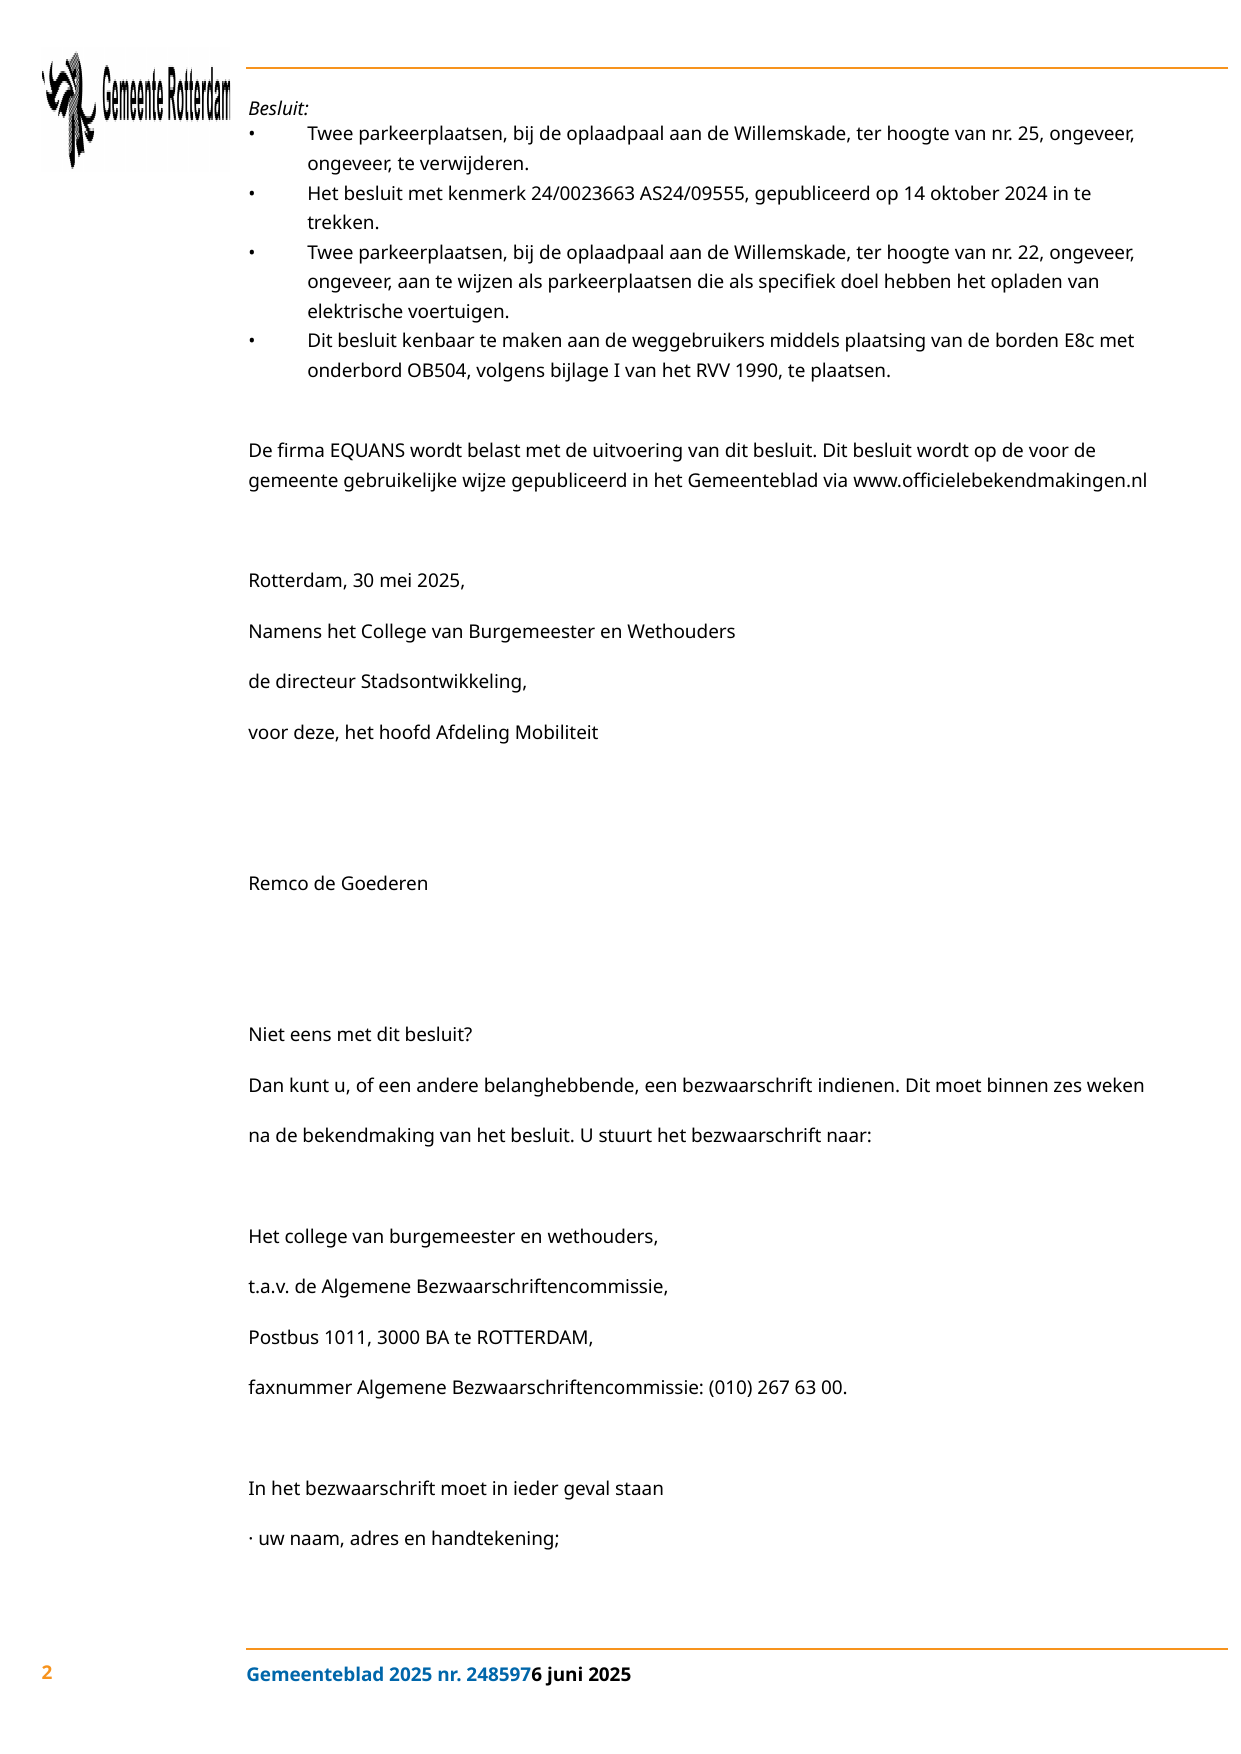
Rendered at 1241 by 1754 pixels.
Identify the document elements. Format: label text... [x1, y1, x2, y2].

text voor deze, het hoofd Afdeling Mobiliteit [248, 719, 1152, 744]
list Dit besluit kenbaar te maken aan de weggebruikers middels plaatsing van de borden E8c met onderbord OB504, volgens bijlage I van het RVV 1990, te plaatsen. [248, 328, 1152, 383]
text De firma EQUANS wordt belast met de uitvoering van dit besluit. Dit besluit wordt op de voor de gemeente gebruikelijke wijze gepubliceerd in het Gemeenteblad via www.officielebekendmakingen.nl [248, 437, 1152, 492]
list Twee parkeerplaatsen, bij de oplaadpaal aan de Willemskade, ter hoogte van nr. 22, ongeveer, ongeveer, aan te wijzen als parkeerplaatsen die als specifiek doel hebben het opladen van elektrische voertuigen. [248, 239, 1152, 324]
text Namens het College van Burgemeester en Wethouders [248, 618, 1152, 644]
text de directeur Stadsontwikkeling, [248, 668, 1152, 694]
text Dan kunt u, of een andere belanghebbende, een bezwaarschrift indienen. Dit moet binnen zes weken [248, 1072, 1152, 1097]
text faxnummer Algemene Bezwaarschriftencommissie: (010) 267 63 00. [248, 1374, 1152, 1400]
text In het bezwaarschrift moet in ieder geval staan [248, 1475, 1152, 1501]
picture [41, 47, 231, 172]
text Niet eens met dit besluit? [248, 1021, 1152, 1047]
text · uw naam, adres en handtekening; [248, 1526, 1152, 1551]
text Rotterdam, 30 mei 2025, [248, 568, 1152, 593]
text Besluit: [248, 95, 1152, 121]
text Postbus 1011, 3000 BA te ROTTERDAM, [248, 1324, 1152, 1349]
text na de bekendmaking van het besluit. U stuurt het bezwaarschrift naar: [248, 1122, 1152, 1148]
text t.a.v. de Algemene Bezwaarschriftencommissie, [248, 1273, 1152, 1299]
text Remco de Goederen [248, 870, 1152, 896]
list Twee parkeerplaatsen, bij de oplaadpaal aan de Willemskade, ter hoogte van nr. 25, ongeveer, ongeveer, te verwijderen. [248, 121, 1152, 176]
list Het besluit met kenmerk 24/0023663 AS24/09555, gepubliceerd op 14 oktober 2024 in te trekken. [248, 180, 1152, 235]
text Het college van burgemeester en wethouders, [248, 1223, 1152, 1249]
